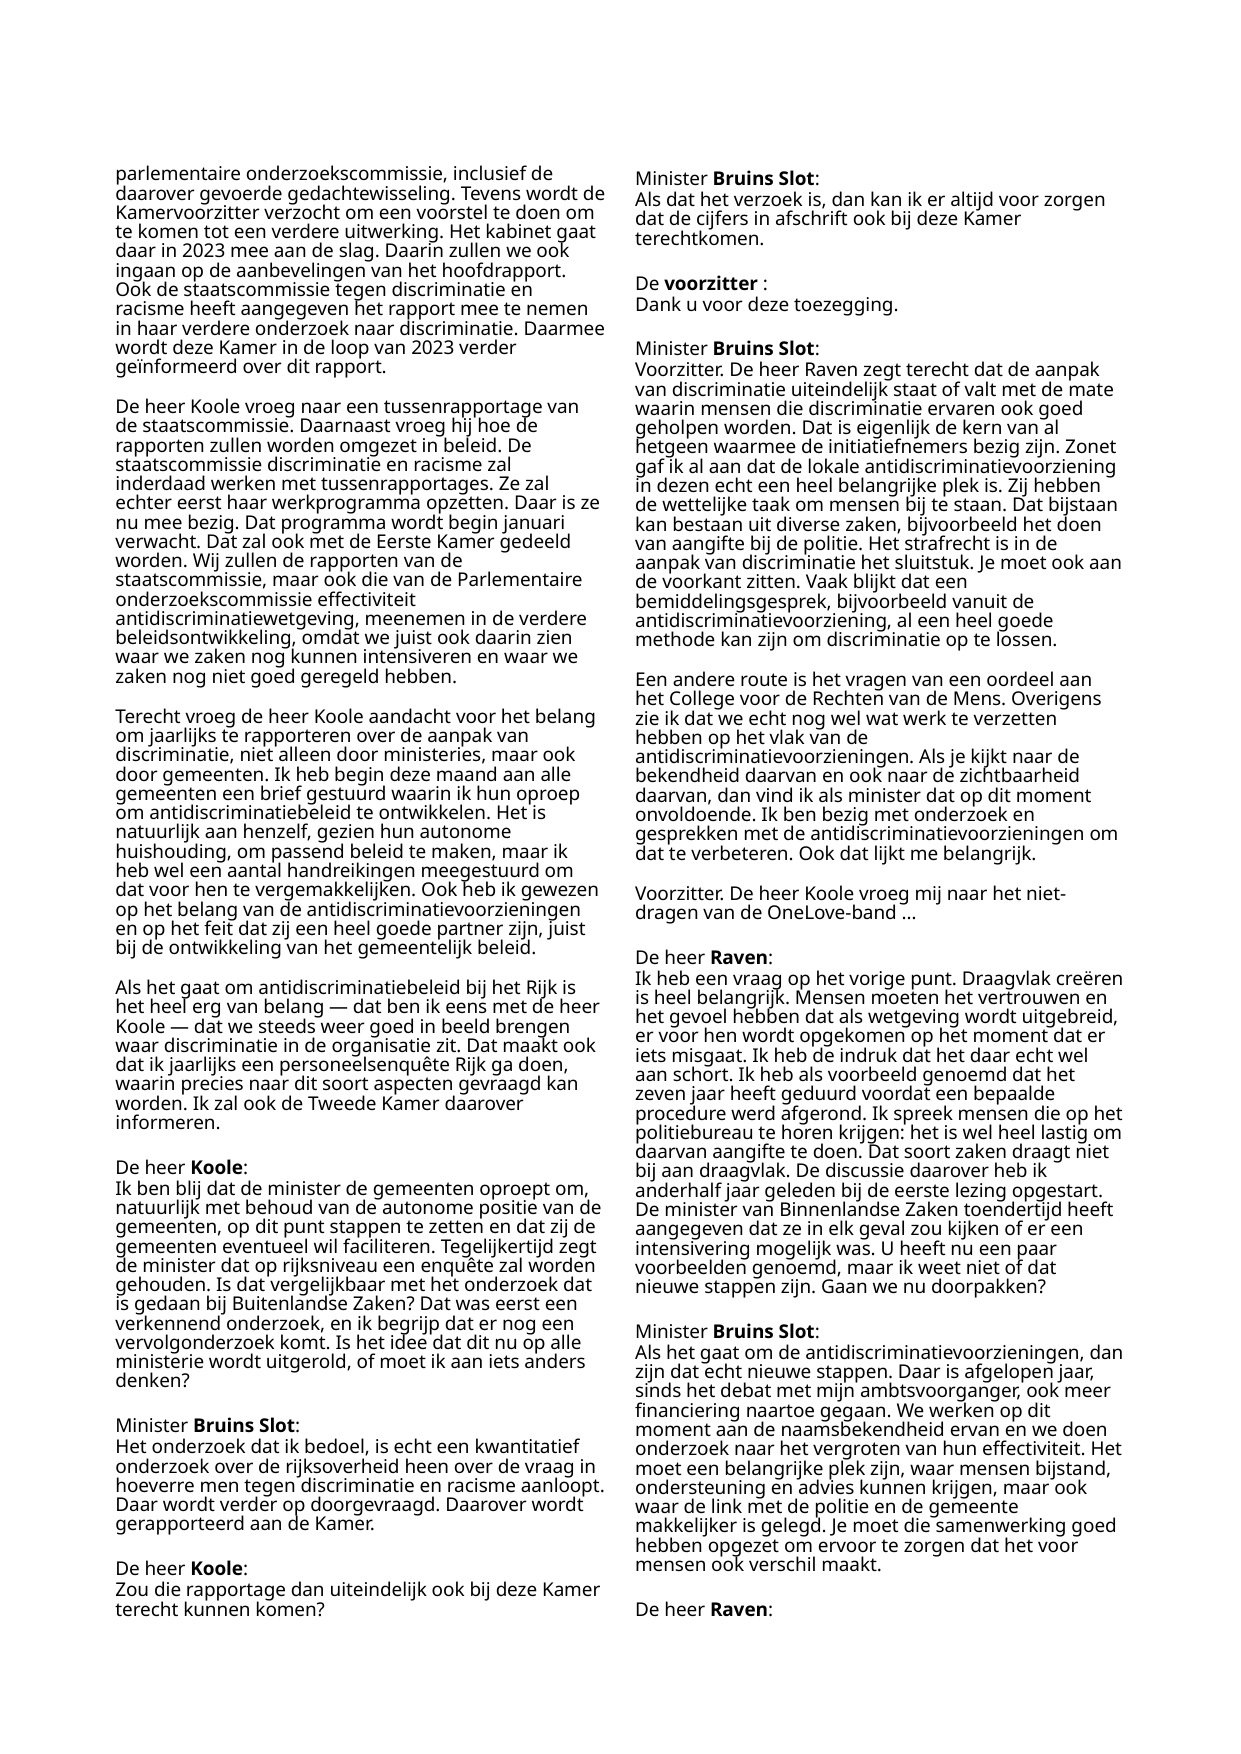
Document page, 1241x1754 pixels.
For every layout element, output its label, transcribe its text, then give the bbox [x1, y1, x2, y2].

text De heer Raven: [635, 1596, 1125, 1622]
text Ik ben blij dat de minister de gemeenten oproept om, natuurlijk met behoud van de autonome positie van de gemeenten, op dit punt stappen te zetten en dat zij de gemeenten eventueel wil faciliteren. Tegelijkertijd zegt de minister dat op rijksniveau een enquête zal worden gehouden. Is dat vergelijkbaar met het onderzoek dat is gedaan bij Buitenlandse Zaken? Dat was eerst een verkennend onderzoek, en ik begrijp dat er nog een vervolgonderzoek komt. Is het idee dat dit nu op alle ministerie wordt uitgerold, of moet ik aan iets anders denken? [115, 1180, 605, 1392]
text parlementaire onderzoekscommissie, inclusief de daarover gevoerde gedachtewisseling. Tevens wordt de Kamervoorzitter verzocht om een voorstel te doen om te komen tot een verdere uitwerking. Het kabinet gaat daar in 2023 mee aan de slag. Daarin zullen we ook ingaan op de aanbevelingen van het hoofdrapport. Ook de staatscommissie tegen discriminatie en racisme heeft aangegeven het rapport mee te nemen in haar verdere onderzoek naar discriminatie. Daarmee wordt deze Kamer in de loop van 2023 verder geïnformeerd over dit rapport. [115, 165, 605, 377]
text Als het gaat om antidiscriminatiebeleid bij het Rijk is het heel erg van belang — dat ben ik eens met de heer Koole — dat we steeds weer goed in beeld brengen waar discriminatie in de organisatie zit. Dat maakt ook dat ik jaarlijks een personeelsenquête Rijk ga doen, waarin precies naar dit soort aspecten gevraagd kan worden. Ik zal ook de Tweede Kamer daarover informeren. [115, 979, 605, 1133]
text De heer Koole: [115, 1154, 605, 1180]
text De heer Koole: [115, 1556, 605, 1581]
text Het onderzoek dat ik bedoel, is echt een kwantitatief onderzoek over de rijksoverheid heen over de vraag in hoeverre men tegen discriminatie en racisme aanloopt. Daar wordt verder op doorgevraagd. Daarover wordt gerapporteerd aan de Kamer. [115, 1438, 605, 1535]
text Dank u voor deze toezegging. [635, 296, 1125, 315]
text De heer Raven: [635, 944, 1125, 970]
text Minister Bruins Slot: [635, 1318, 1125, 1344]
text Ik heb een vraag op het vorige punt. Draagvlak creëren is heel belangrijk. Mensen moeten het vertrouwen en het gevoel hebben dat als wetgeving wordt uitgebreid, er voor hen wordt opgekomen op het moment dat er iets misgaat. Ik heb de indruk dat het daar echt wel aan schort. Ik heb als voorbeeld genoemd dat het zeven jaar heeft geduurd voordat een bepaalde procedure werd afgerond. Ik spreek mensen die op het politiebureau te horen krijgen: het is wel heel lastig om daarvan aangifte te doen. Dat soort zaken draagt niet bij aan draagvlak. De discussie daarover heb ik anderhalf jaar geleden bij de eerste lezing opgestart. De minister van Binnenlandse Zaken toendertijd heeft aangegeven dat ze in elk geval zou kijken of er een intensivering mogelijk was. U heeft nu een paar voorbeelden genoemd, maar ik weet niet of dat nieuwe stappen zijn. Gaan we nu doorpakken? [635, 970, 1125, 1297]
text Minister Bruins Slot: [635, 165, 1125, 191]
text Voorzitter. De heer Koole vroeg mij naar het niet-dragen van de OneLove-band … [635, 884, 1125, 923]
text Voorzitter. De heer Raven zegt terecht dat de aanpak van discriminatie uiteindelijk staat of valt met de mate waarin mensen die discriminatie ervaren ook goed geholpen worden. Dat is eigenlijk de kern van al hetgeen waarmee de initiatiefnemers bezig zijn. Zonet gaf ik al aan dat de lokale antidiscriminatievoorziening in dezen echt een heel belangrijke plek is. Zij hebben de wettelijke taak om mensen bij te staan. Dat bijstaan kan bestaan uit diverse zaken, bijvoorbeeld het doen van aangifte bij de politie. Het strafrecht is in de aanpak van discriminatie het sluitstuk. Je moet ook aan de voorkant zitten. Vaak blijkt dat een bemiddelingsgesprek, bijvoorbeeld vanuit de antidiscriminatievoorziening, al een heel goede methode kan zijn om discriminatie op te lossen. [635, 361, 1125, 650]
text Als het gaat om de antidiscriminatievoorzieningen, dan zijn dat echt nieuwe stappen. Daar is afgelopen jaar, sinds het debat met mijn ambtsvoorganger, ook meer financiering naartoe gegaan. We werken op dit moment aan de naamsbekendheid ervan en we doen onderzoek naar het vergroten van hun effectiviteit. Het moet een belangrijke plek zijn, waar mensen bijstand, ondersteuning en advies kunnen krijgen, maar ook waar de link met de politie en de gemeente makkelijker is gelegd. Je moet die samenwerking goed hebben opgezet om ervoor te zorgen dat het voor mensen ook verschil maakt. [635, 1344, 1125, 1575]
text Minister Bruins Slot: [115, 1413, 605, 1438]
text De voorzitter : [635, 270, 1125, 296]
text Zou die rapportage dan uiteindelijk ook bij deze Kamer terecht kunnen komen? [115, 1581, 605, 1620]
text Als dat het verzoek is, dan kan ik er altijd voor zorgen dat de cijfers in afschrift ook bij deze Kamer terechtkomen. [635, 191, 1125, 249]
text Een andere route is het vragen van een oordeel aan het College voor de Rechten van de Mens. Overigens zie ik dat we echt nog wel wat werk te verzetten hebben op het vlak van de antidiscriminatievoorzieningen. Als je kijkt naar de bekendheid daarvan en ook naar de zichtbaarheid daarvan, dan vind ik als minister dat op dit moment onvoldoende. Ik ben bezig met onderzoek en gesprekken met de antidiscriminatievoorzieningen om dat te verbeteren. Ook dat lijkt me belangrijk. [635, 671, 1125, 864]
text De heer Koole vroeg naar een tussenrapportage van de staatscommissie. Daarnaast vroeg hij hoe de rapporten zullen worden omgezet in beleid. De staatscommissie discriminatie en racisme zal inderdaad werken met tussenrapportages. Ze zal echter eerst haar werkprogramma opzetten. Daar is ze nu mee bezig. Dat programma wordt begin januari verwacht. Dat zal ook met de Eerste Kamer gedeeld worden. Wij zullen de rapporten van de staatscommissie, maar ook die van de Parlementaire onderzoekscommissie effectiviteit antidiscriminatiewetgeving, meenemen in de verdere beleidsontwikkeling, omdat we juist ook daarin zien waar we zaken nog kunnen intensiveren en waar we zaken nog niet goed geregeld hebben. [115, 398, 605, 687]
text Terecht vroeg de heer Koole aandacht voor het belang om jaarlijks te rapporteren over de aanpak van discriminatie, niet alleen door ministeries, maar ook door gemeenten. Ik heb begin deze maand aan alle gemeenten een brief gestuurd waarin ik hun oproep om antidiscriminatiebeleid te ontwikkelen. Het is natuurlijk aan henzelf, gezien hun autonome huishouding, om passend beleid te maken, maar ik heb wel een aantal handreikingen meegestuurd om dat voor hen te vergemakkelijken. Ook heb ik gewezen op het belang van de antidiscriminatievoorzieningen en op het feit dat zij een heel goede partner zijn, juist bij de ontwikkeling van het gemeentelijk beleid. [115, 708, 605, 958]
text Minister Bruins Slot: [635, 336, 1125, 361]
